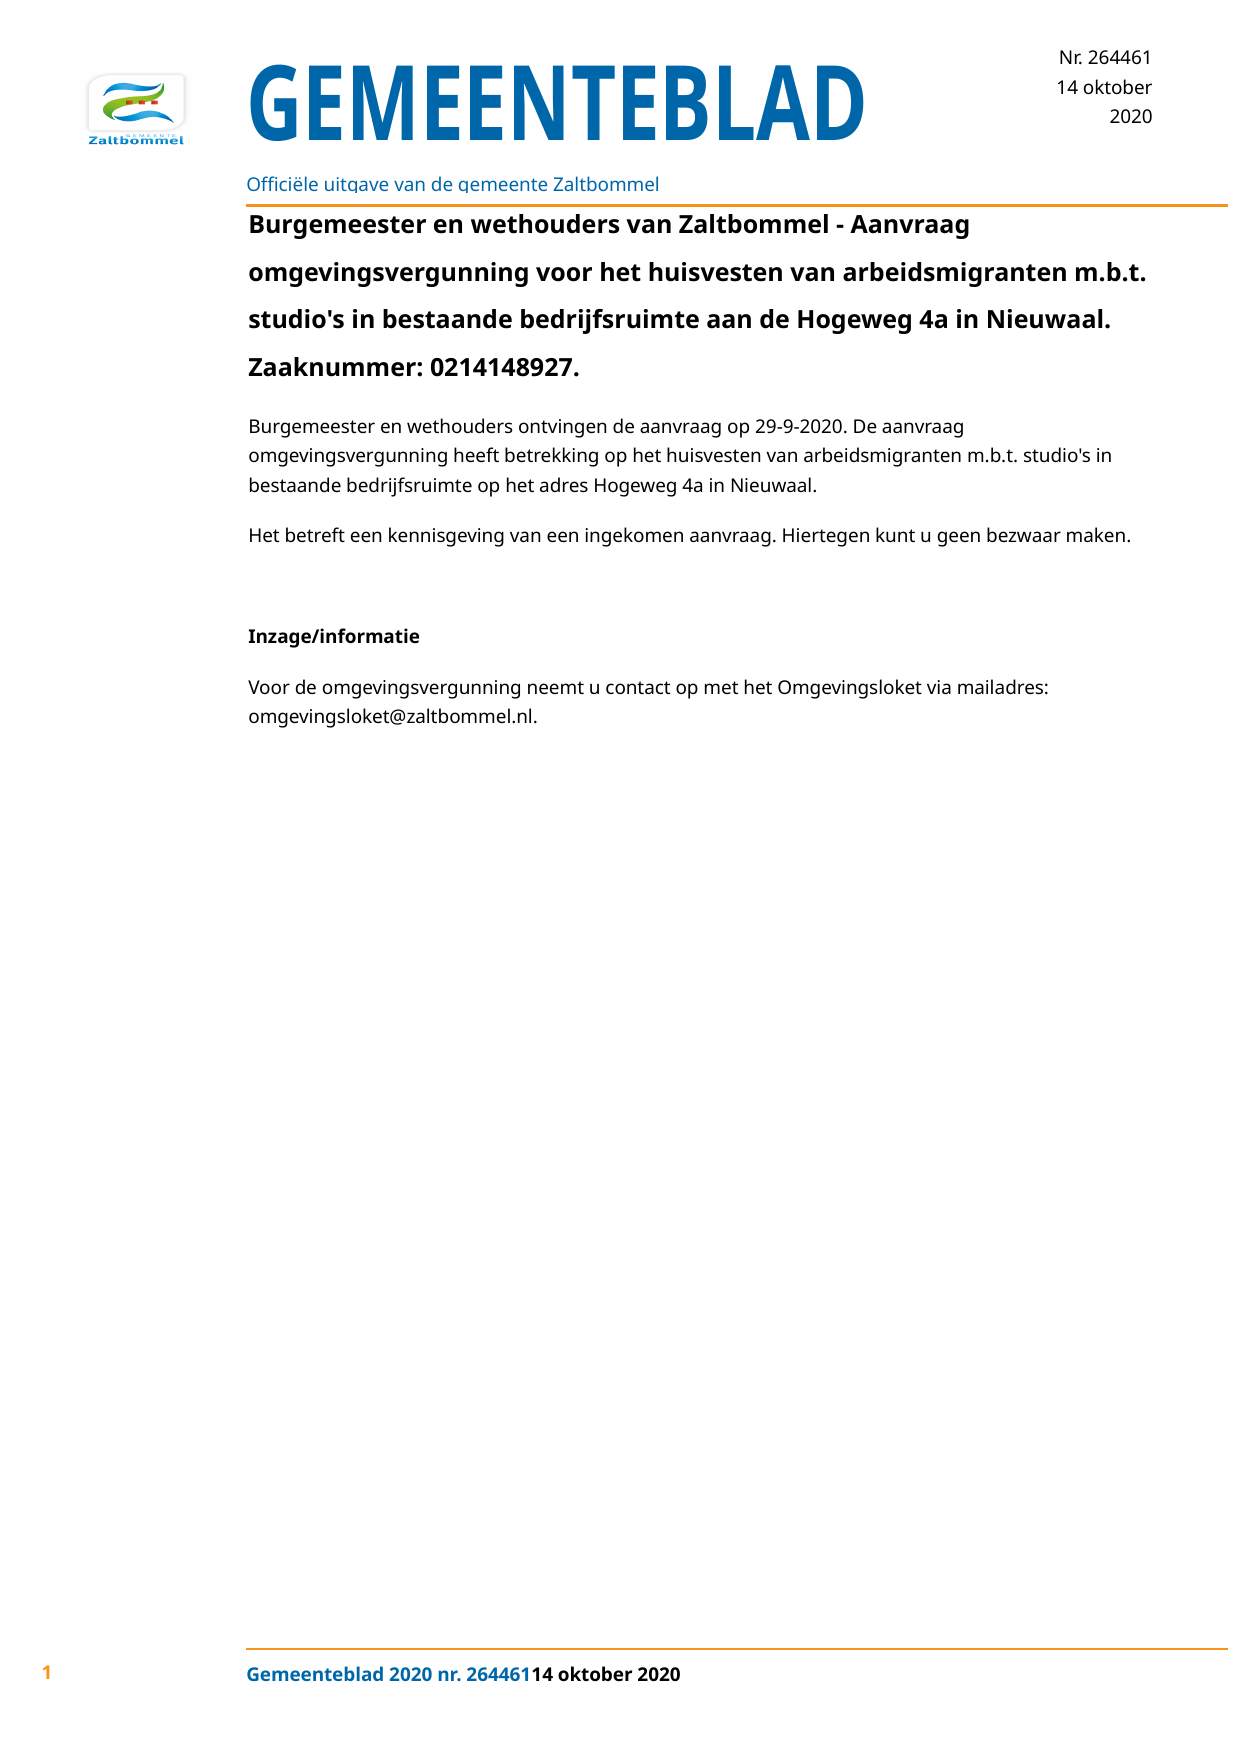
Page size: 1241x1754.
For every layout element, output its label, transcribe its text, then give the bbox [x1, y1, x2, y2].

text Burgemeester en wethouders ontvingen de aanvraag op 29-9-2020. De aanvraag omgevingsvergunning heeft betrekking op het huisvesten van arbeidsmigranten m.b.t. studio's in bestaande bedrijfsruimte op het adres Hogeweg 4a in Nieuwaal. [248, 413, 1152, 498]
text Voor de omgevingsvergunning neemt u contact op met het Omgevingsloket via mailadres: omgevingsloket@zaltbommel.nl. [248, 674, 1152, 729]
text Inzage/informatie [248, 623, 1152, 649]
text Burgemeester en wethouders van Zaltbommel - Aanvraag omgevingsvergunning voor het huisvesten van arbeidsmigranten m.b.t. studio's in bestaande bedrijfsruimte aan de Hogeweg 4a in Nieuwaal. Zaaknummer: 0214148927. [248, 207, 1152, 384]
picture [41, 47, 231, 172]
text Het betreft een kennisgeving van een ingekomen aanvraag. Hiertegen kunt u geen bezwaar maken. [248, 523, 1152, 548]
